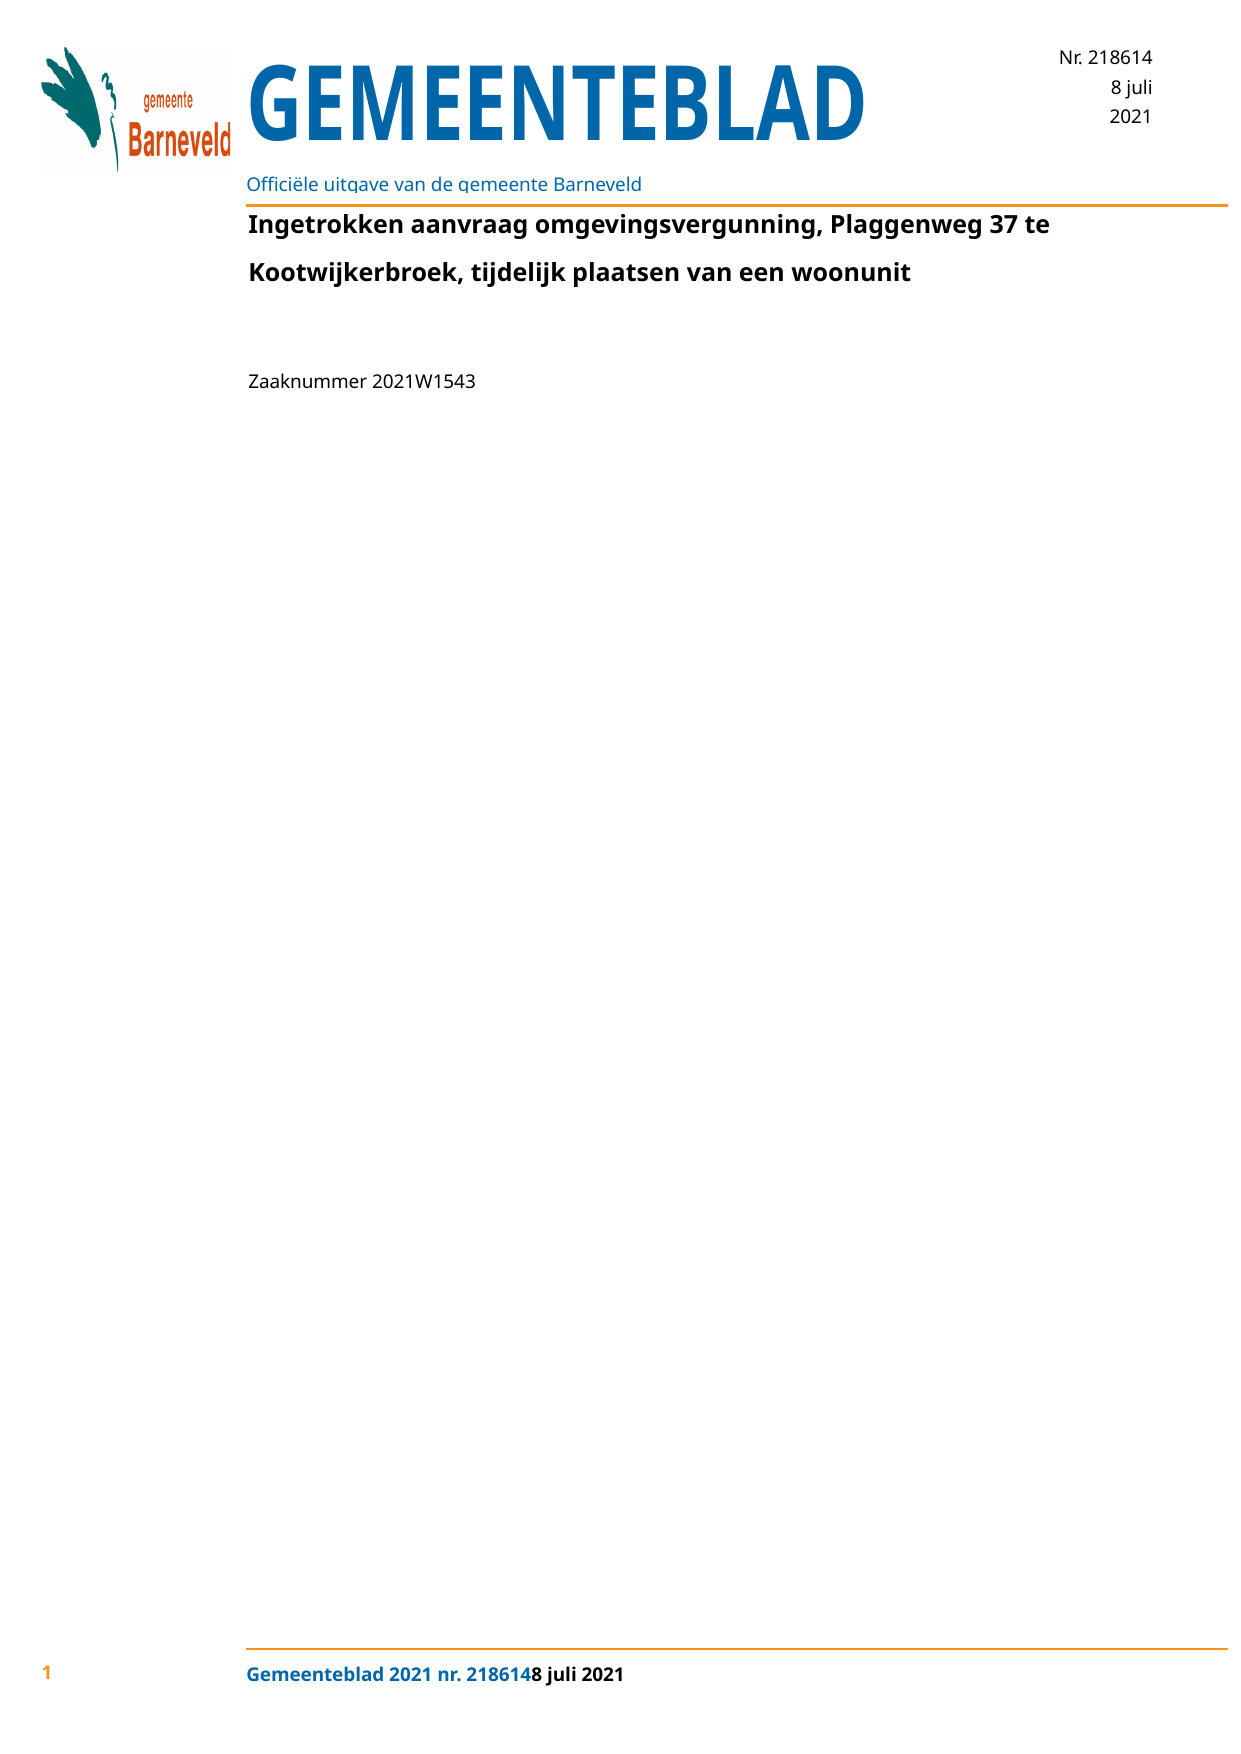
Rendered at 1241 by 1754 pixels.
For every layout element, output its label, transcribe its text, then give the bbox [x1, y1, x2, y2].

text Zaaknummer 2021W1543 [248, 368, 1152, 394]
text Ingetrokken aanvraag omgevingsvergunning, Plaggenweg 37 te Kootwijkerbroek, tijdelijk plaatsen van een woonunit [248, 207, 1152, 288]
picture [41, 47, 231, 172]
